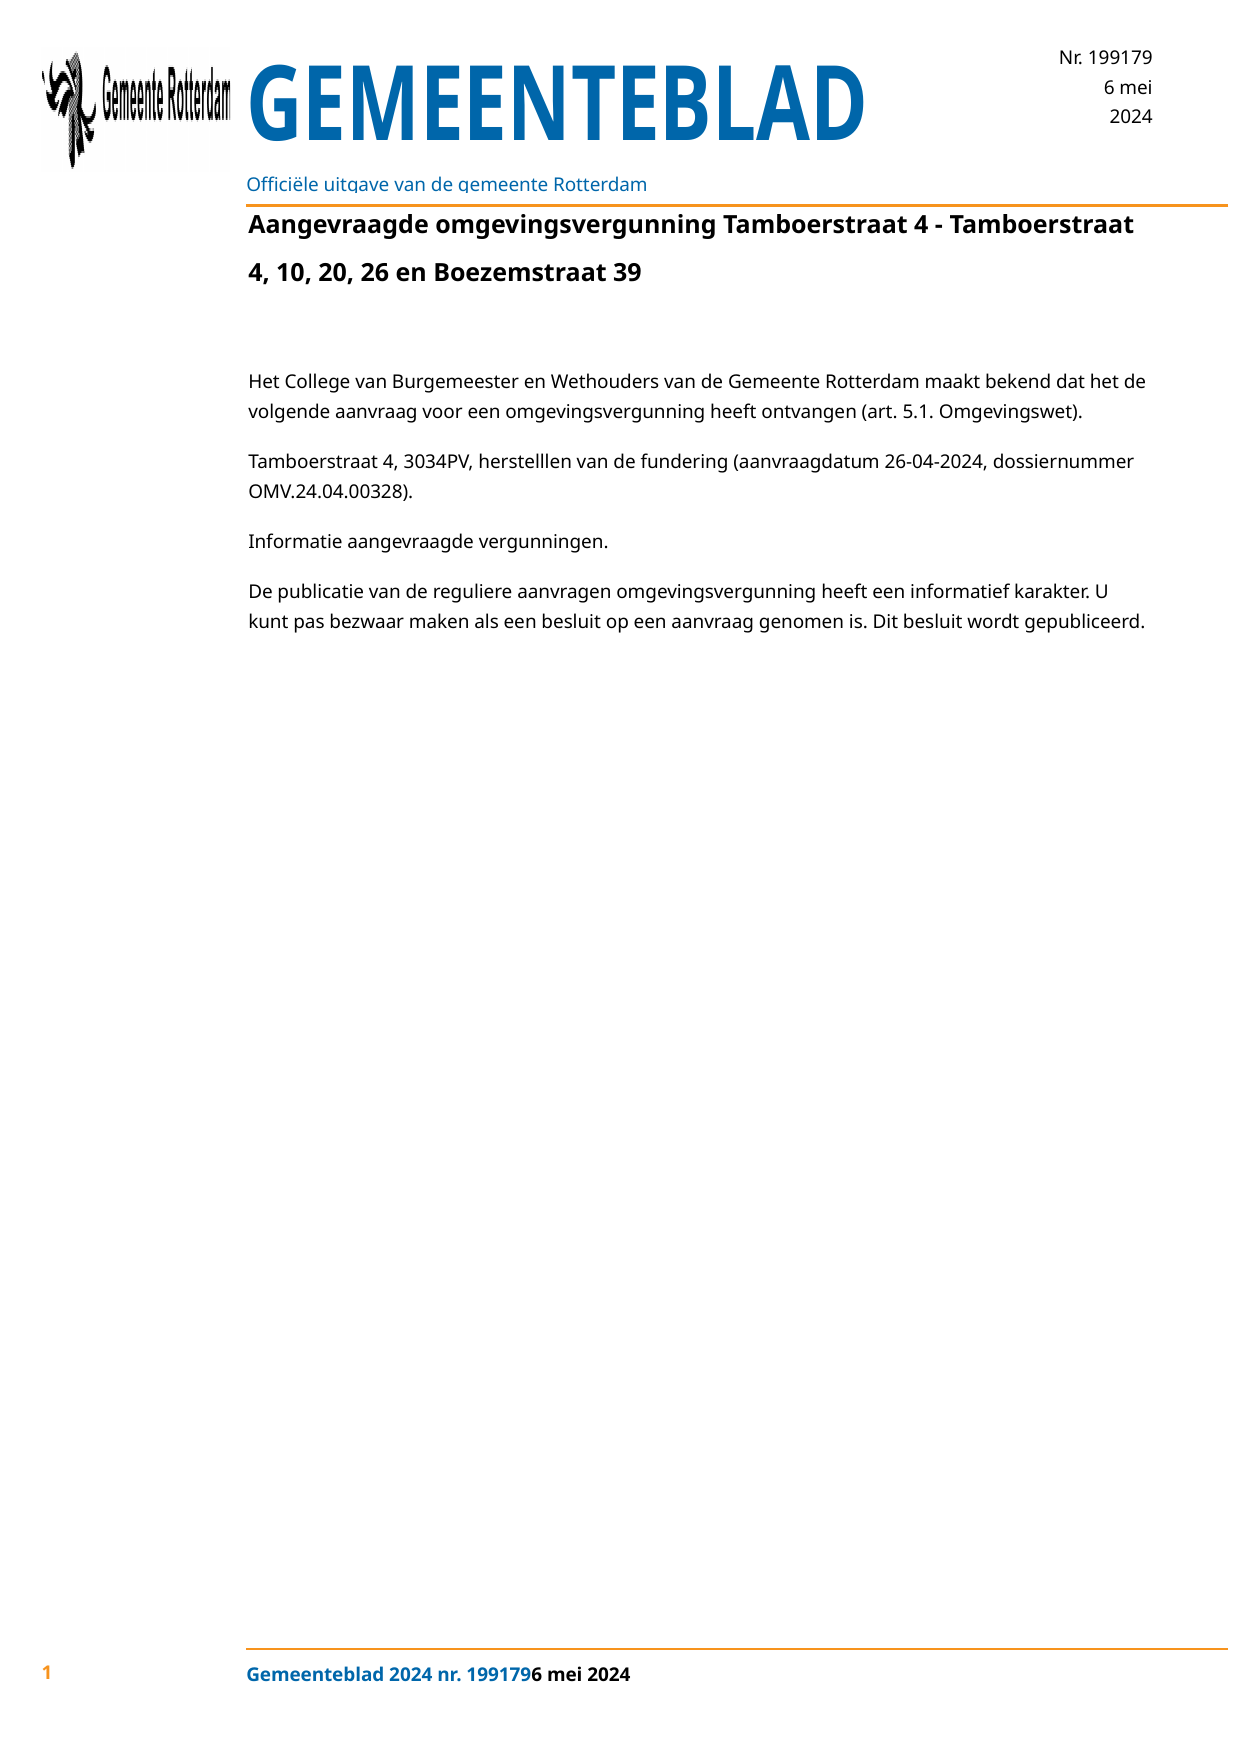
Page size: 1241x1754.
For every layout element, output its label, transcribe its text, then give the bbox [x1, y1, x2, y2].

picture [41, 47, 231, 172]
text Aangevraagde omgevingsvergunning Tamboerstraat 4 - Tamboerstraat 4, 10, 20, 26 en Boezemstraat 39 [248, 207, 1152, 288]
text Tamboerstraat 4, 3034PV, herstelllen van de fundering (aanvraagdatum 26-04-2024, dossiernummer OMV.24.04.00328). [248, 448, 1152, 504]
text Het College van Burgemeester en Wethouders van de Gemeente Rotterdam maakt bekend dat het de volgende aanvraag voor een omgevingsvergunning heeft ontvangen (art. 5.1. Omgevingswet). [248, 368, 1152, 424]
text De publicatie van de reguliere aanvragen omgevingsvergunning heeft een informatief karakter. U kunt pas bezwaar maken als een besluit op een aanvraag genomen is. Dit besluit wordt gepubliceerd. [248, 579, 1152, 634]
text Informatie aangevraagde vergunningen. [248, 528, 1152, 554]
